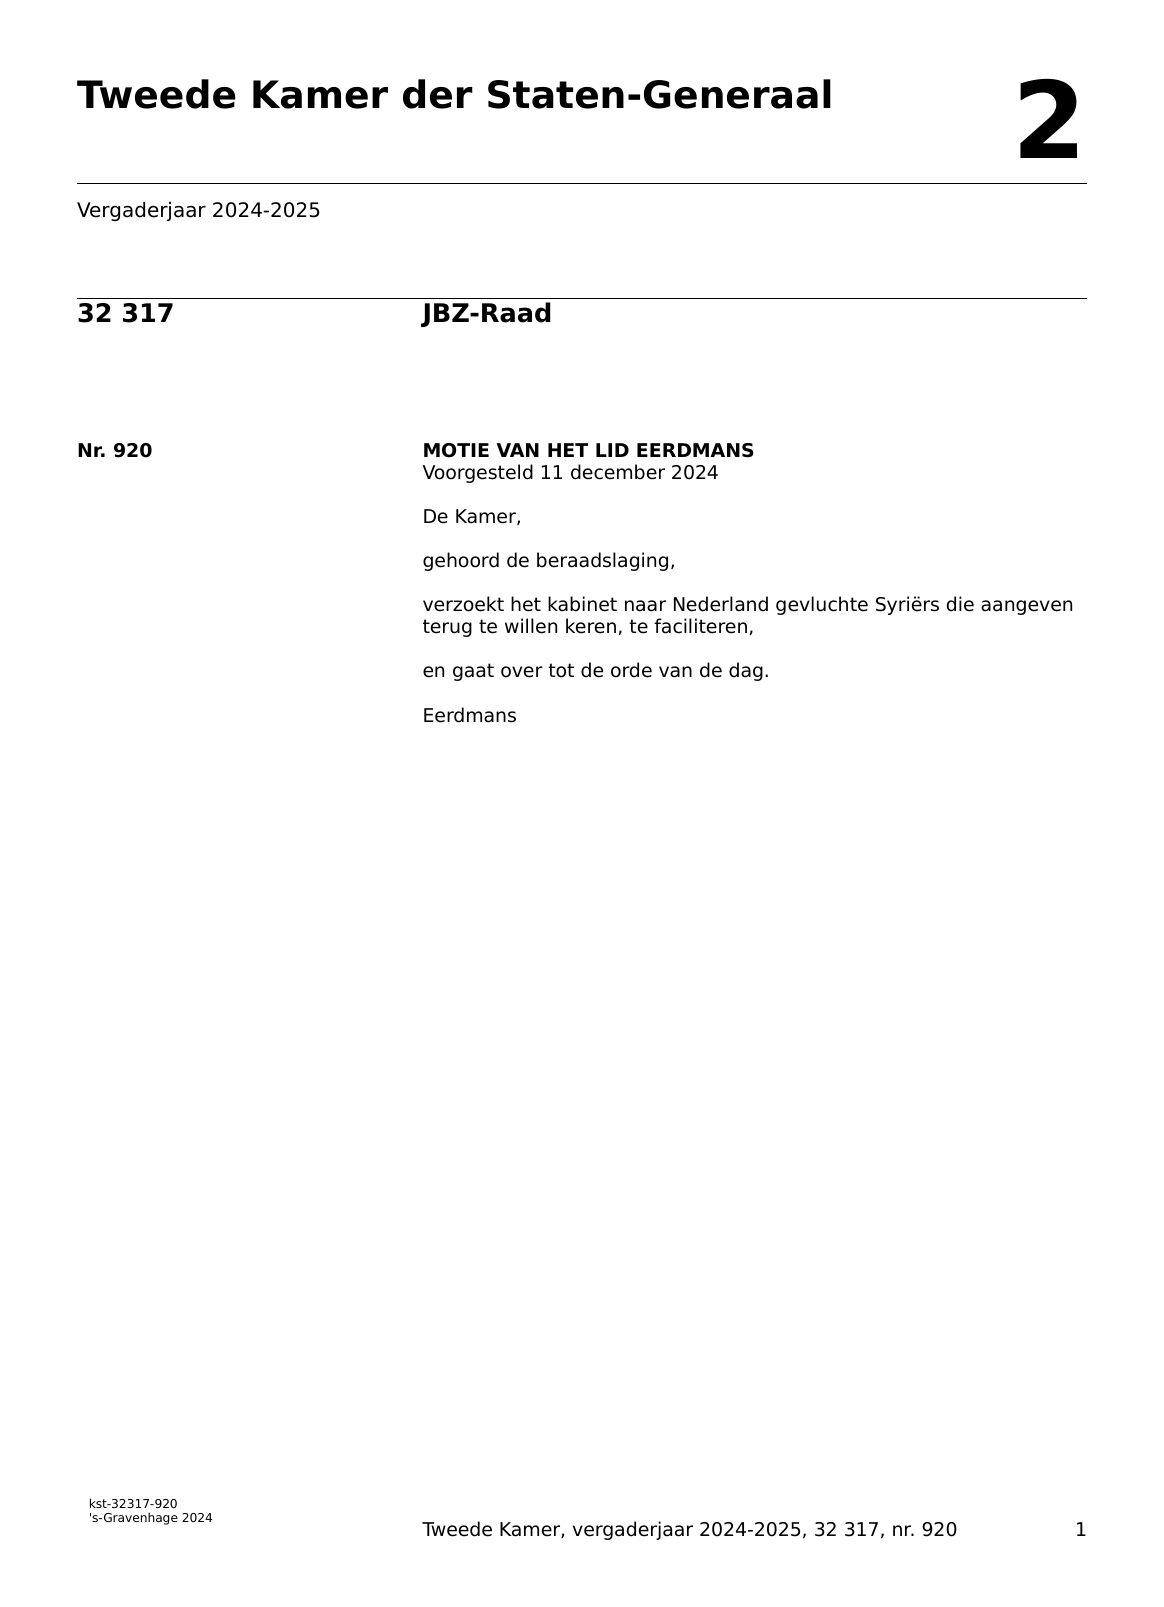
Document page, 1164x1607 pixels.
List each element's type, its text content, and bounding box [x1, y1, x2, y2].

table_cell Vergaderjaar 2024-2025 [77, 184, 1087, 298]
text Voorgesteld 11 december 2024 [422, 462, 1087, 484]
table_header 2 [886, 59, 1087, 183]
text De Kamer, [422, 506, 1087, 528]
subtitle Nr. 920 MOTIE VAN HET LID EERDMANS [77, 440, 1087, 462]
text gehoord de beraadslaging, [422, 550, 1087, 572]
text 's-Gravenhage 2024 [88, 1511, 323, 1525]
subtitle 32 317 JBZ-Raad [77, 299, 1087, 329]
text kst-32317-920 [88, 1497, 323, 1511]
table_header Tweede Kamer der Staten-Generaal [77, 59, 886, 183]
text Eerdmans [422, 704, 1087, 726]
text en gaat over tot de orde van de dag. [422, 660, 1087, 682]
text verzoekt het kabinet naar Nederland gevluchte Syriërs die aangeven terug te willen keren, te faciliteren, [422, 594, 1087, 638]
